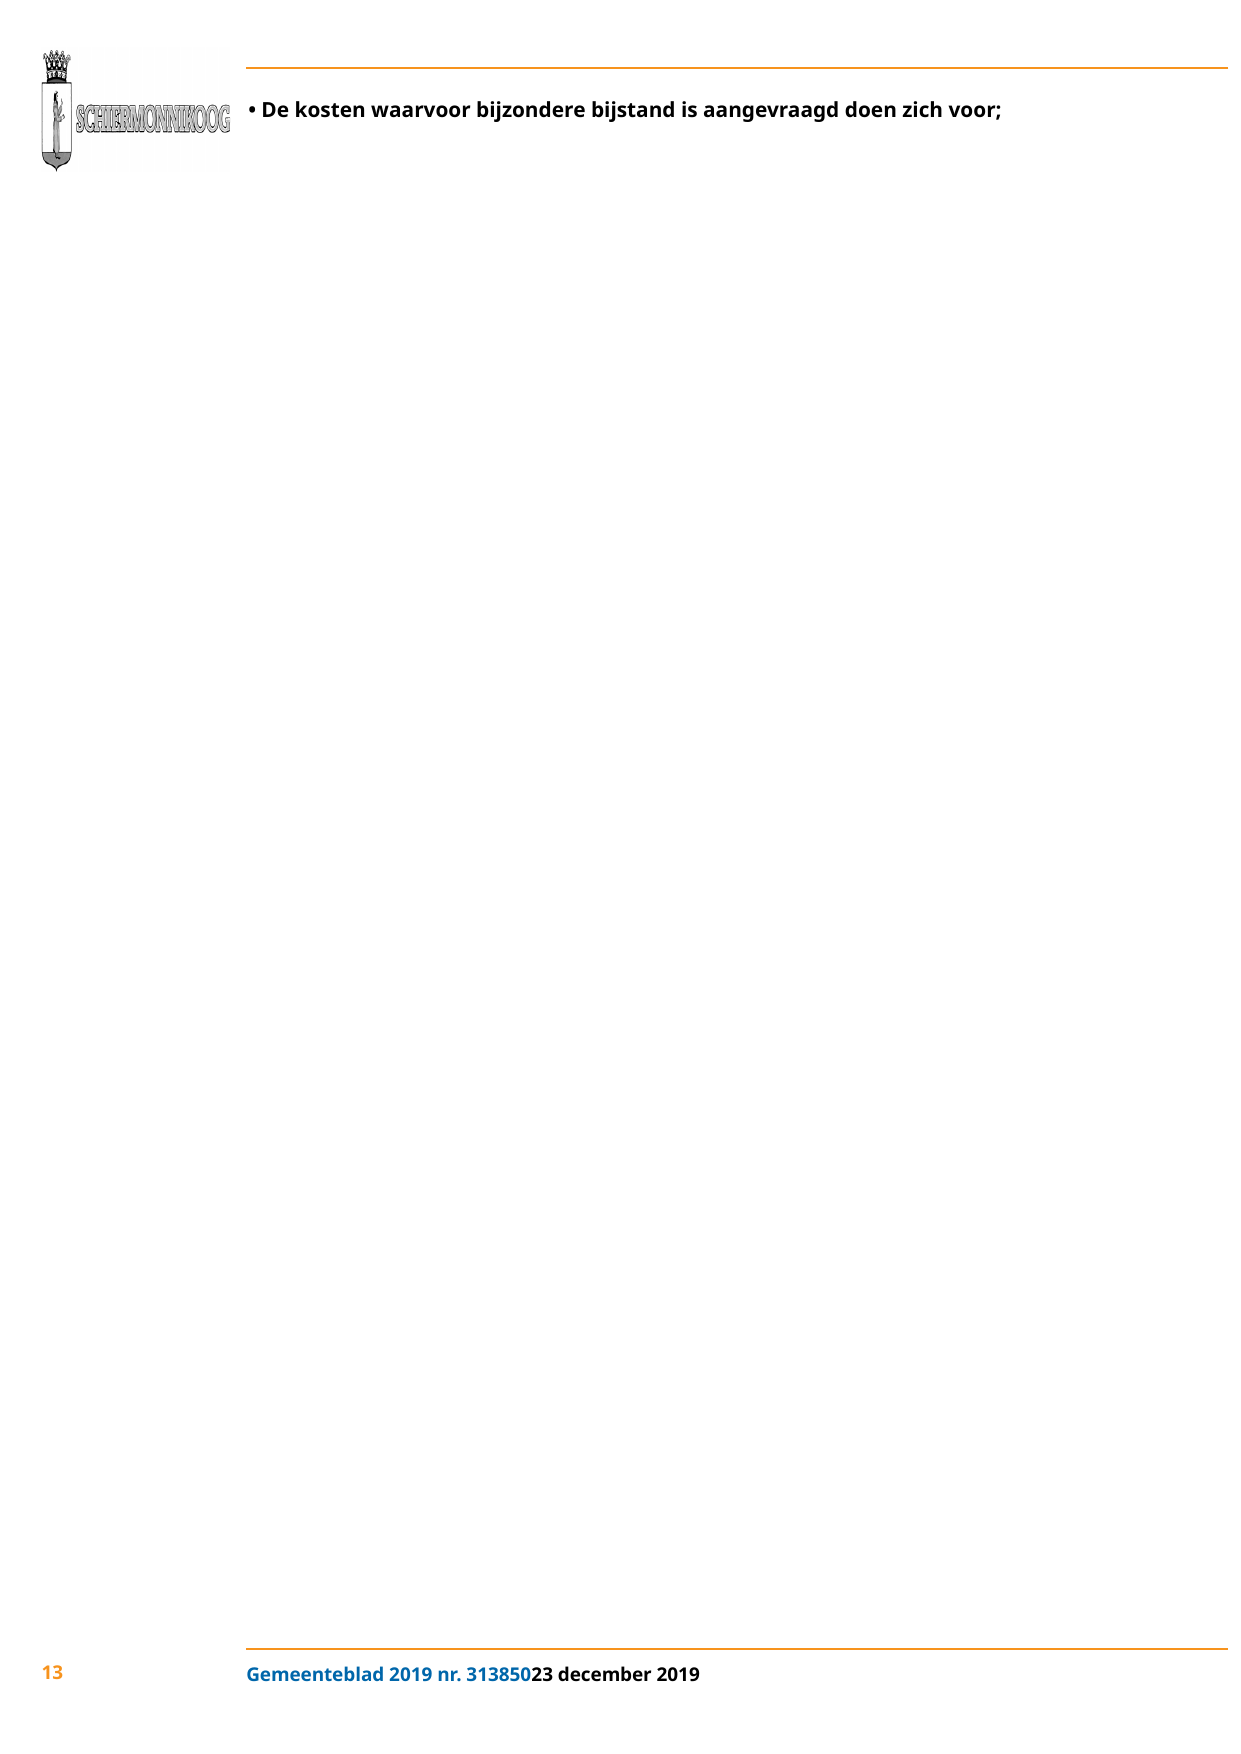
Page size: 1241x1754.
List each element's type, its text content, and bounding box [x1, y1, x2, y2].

picture [41, 47, 231, 172]
text • De kosten waarvoor bijzondere bijstand is aangevraagd doen zich voor; [248, 95, 1152, 123]
